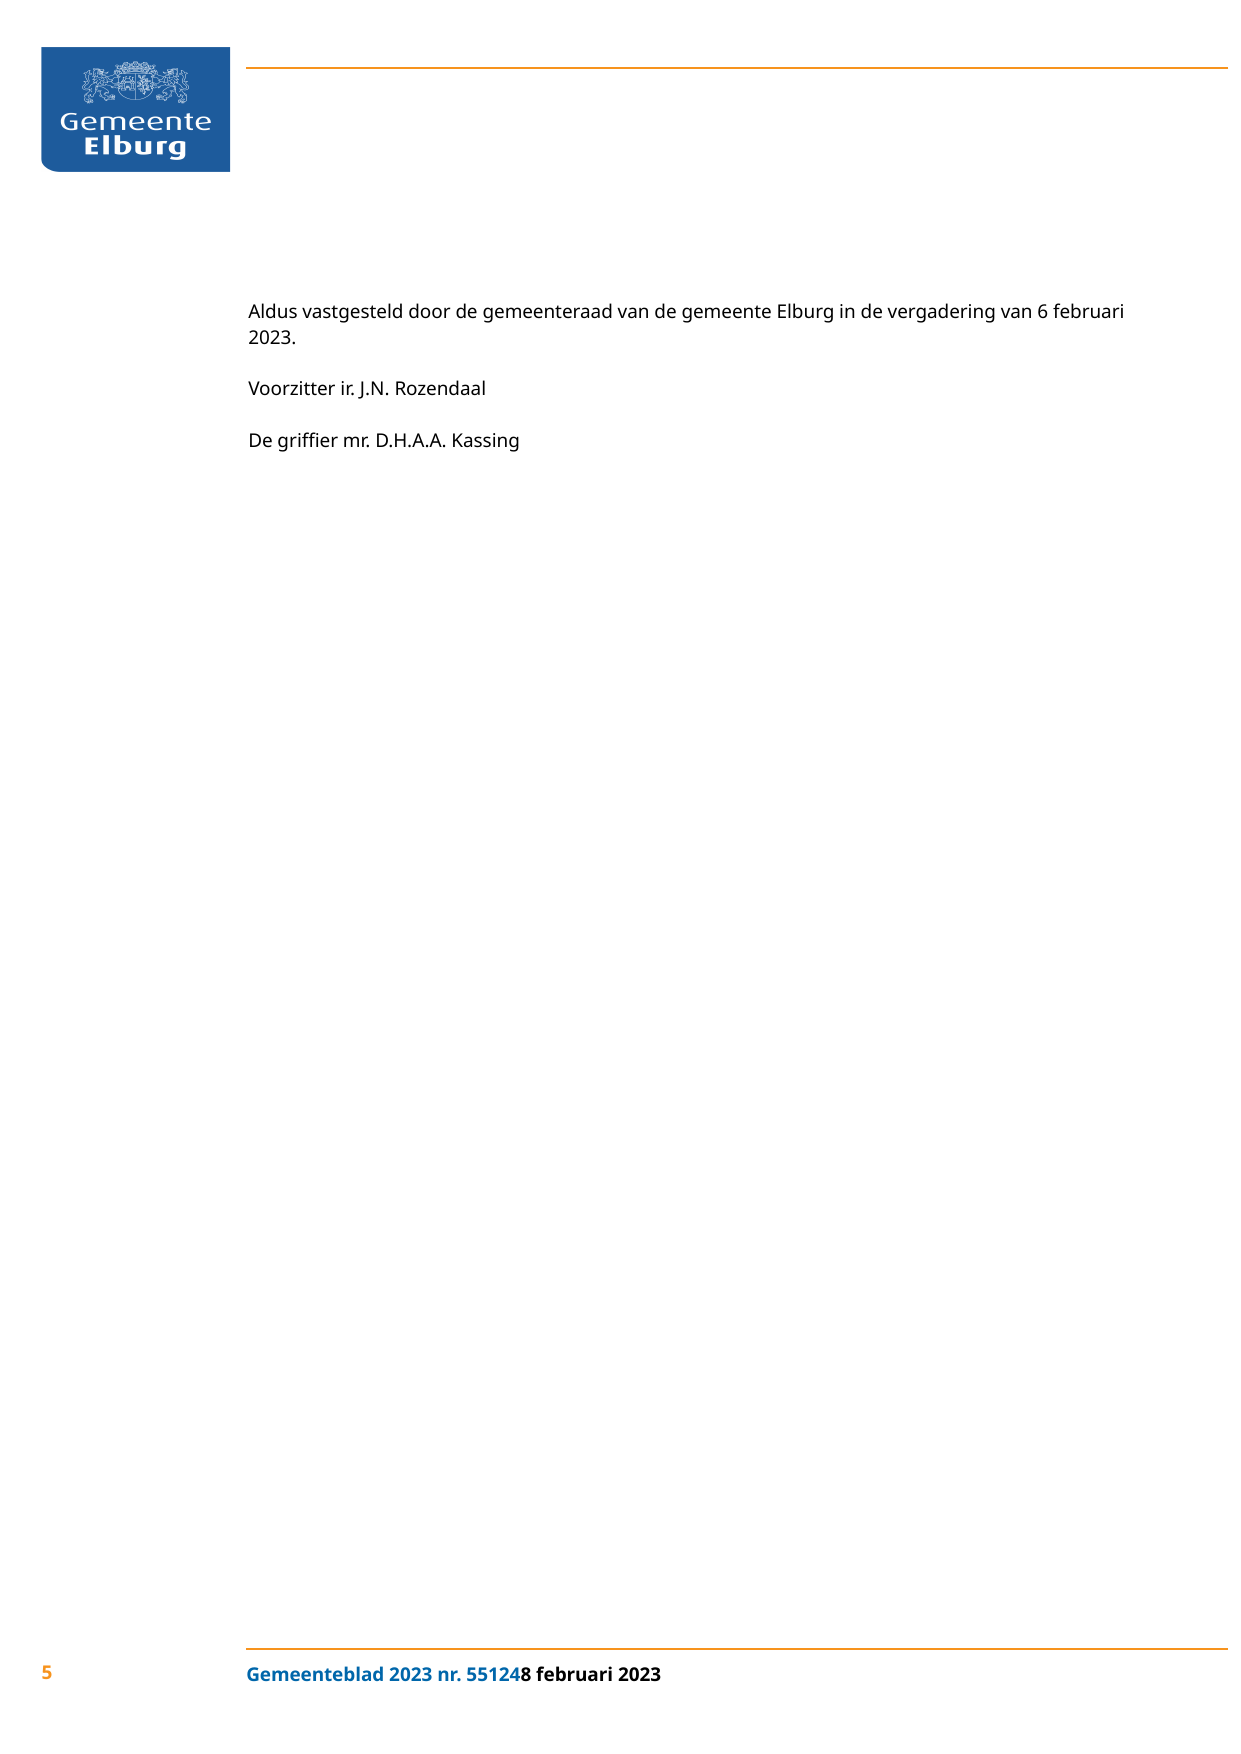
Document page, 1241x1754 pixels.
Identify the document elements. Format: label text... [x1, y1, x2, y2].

text De griffier mr. D.H.A.A. Kassing [248, 427, 1152, 452]
picture [41, 47, 231, 172]
text Voorzitter ir. J.N. Rozendaal [248, 375, 1152, 401]
text Aldus vastgesteld door de gemeenteraad van de gemeente Elburg in de vergadering van 6 februari 2023. [248, 298, 1152, 349]
